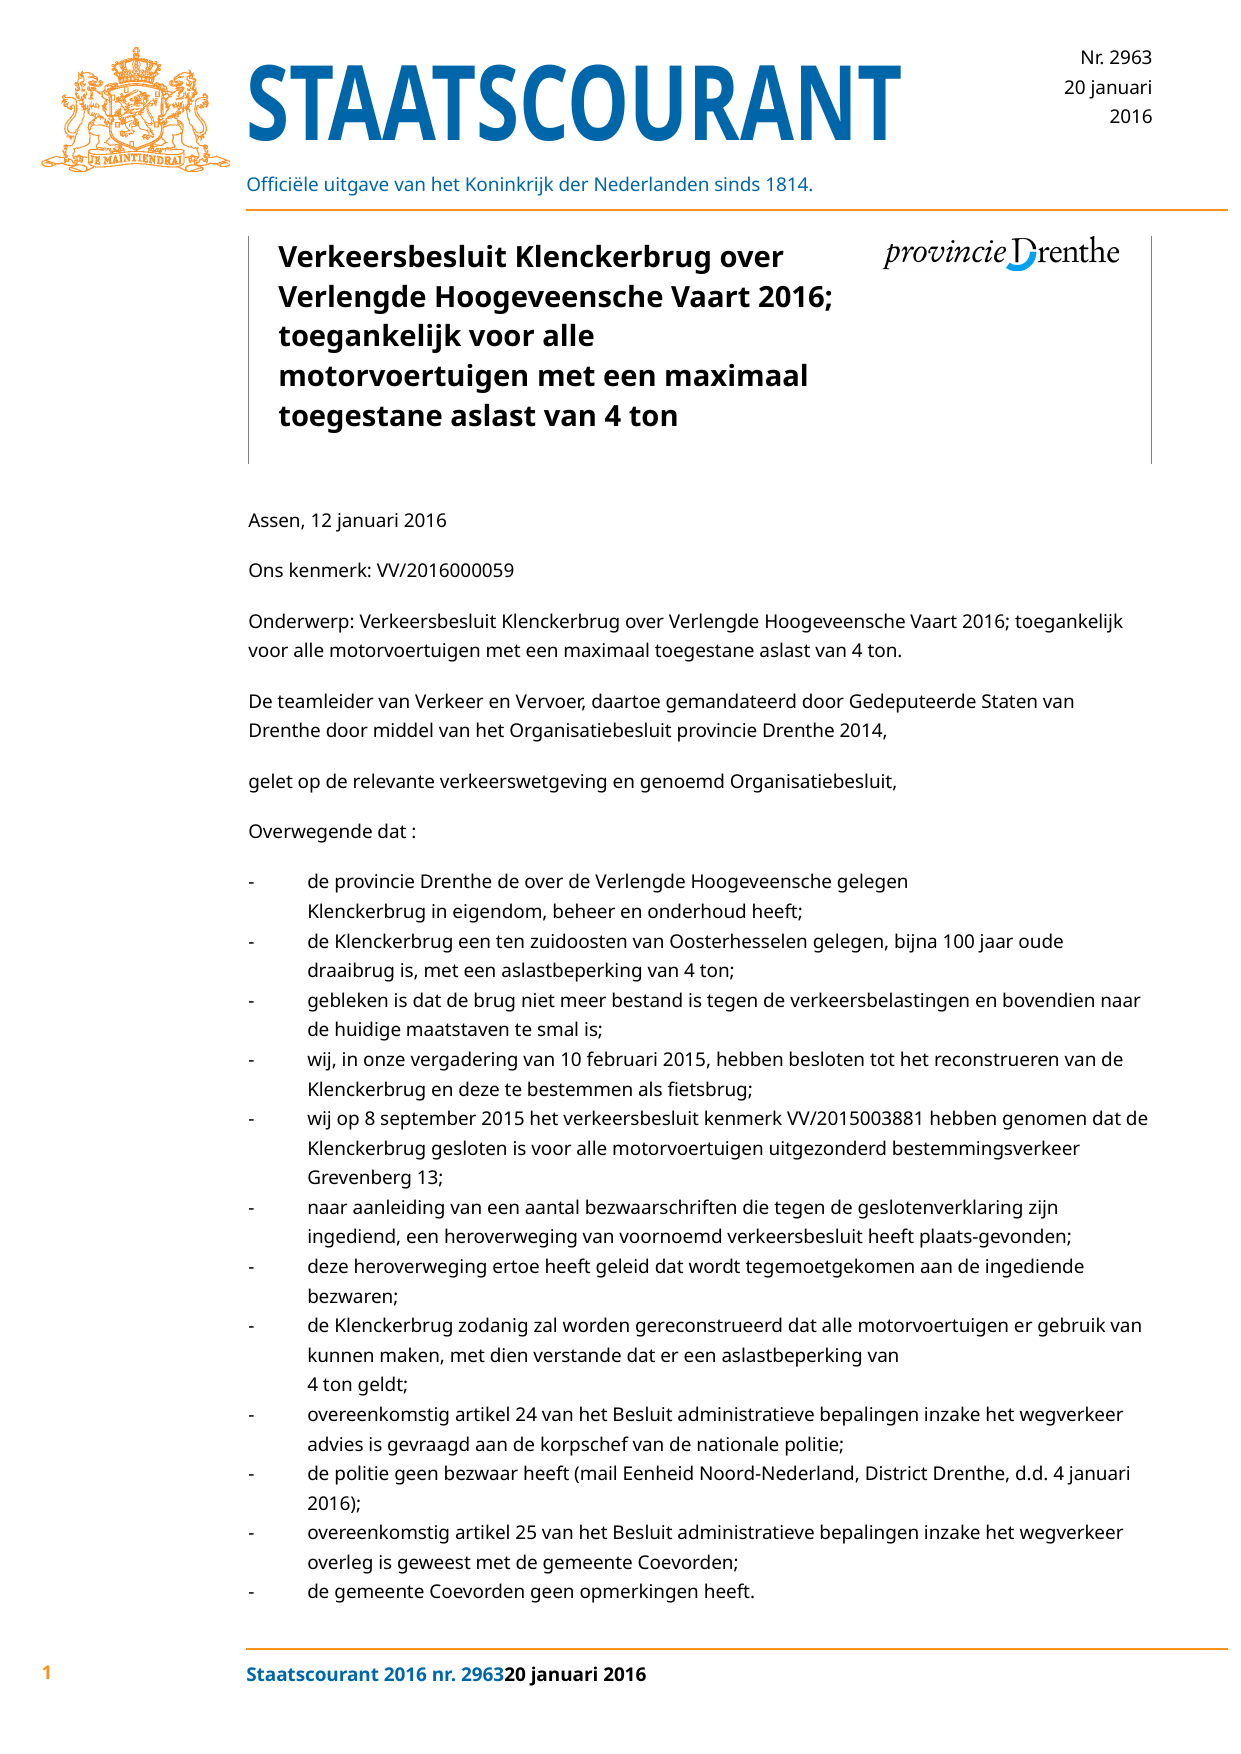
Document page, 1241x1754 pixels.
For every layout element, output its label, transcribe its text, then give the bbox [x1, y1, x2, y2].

list de politie geen bezwaar heeft (mail Eenheid Noord-Nederland, District Drenthe, d.d. 4 januari 2016); [248, 1460, 1152, 1516]
list overeenkomstig artikel 25 van het Besluit administratieve bepalingen inzake het wegverkeer overleg is geweest met de gemeente Coevorden; [248, 1519, 1152, 1575]
list de Klenckerbrug zodanig zal worden gereconstrueerd dat alle motorvoertuigen er gebruik van kunnen maken, met dien verstande dat er een aslastbeperking van [248, 1312, 1152, 1368]
list de provincie Drenthe de over de Verlengde Hoogeveensche gelegen [248, 869, 1152, 894]
list gebleken is dat de brug niet meer bestand is tegen de verkeersbelastingen en bovendien naar de huidige maatstaven te smal is; [248, 987, 1152, 1042]
text Assen, 12 januari 2016 [248, 507, 1152, 533]
picture [882, 236, 1119, 271]
table_header [850, 236, 1151, 464]
text Ons kenmerk: VV/2016000059 [248, 557, 1152, 583]
table_header Verkeersbesluit Klenckerbrug over Verlengde Hoogeveensche Vaart 2016; toegankelijk voor alle motorvoertuigen met een maximaal toegestane aslast van 4 ton [249, 236, 850, 464]
list wij op 8 september 2015 het verkeersbesluit kenmerk VV/2015003881 hebben genomen dat de Klenckerbrug gesloten is voor alle motorvoertuigen uitgezonderd bestemmingsverkeer Grevenberg 13; [248, 1105, 1152, 1190]
list overeenkomstig artikel 24 van het Besluit administratieve bepalingen inzake het wegverkeer advies is gevraagd aan de korpschef van de nationale politie; [248, 1401, 1152, 1456]
text De teamleider van Verkeer en Vervoer, daartoe gemandateerd door Gedeputeerde Staten van Drenthe door middel van het Organisatiebesluit provincie Drenthe 2014, [248, 688, 1152, 743]
list de Klenckerbrug een ten zuidoosten van Oosterhesselen gelegen, bijna 100 jaar oude draaibrug is, met een aslastbeperking van 4 ton; [248, 928, 1152, 983]
list Klenckerbrug in eigendom, beheer en onderhoud heeft; [248, 898, 1152, 924]
list deze heroverweging ertoe heeft geleid dat wordt tegemoetgekomen aan de ingediende bezwaren; [248, 1253, 1152, 1308]
list de gemeente Coevorden geen opmerkingen heeft. [248, 1579, 1152, 1604]
text Overwegende dat : [248, 818, 1152, 844]
text gelet op de relevante verkeerswetgeving en genoemd Organisatiebesluit, [248, 768, 1152, 793]
list 4 ton geldt; [248, 1372, 1152, 1397]
picture [41, 47, 231, 172]
list wij, in onze vergadering van 10 februari 2015, hebben besloten tot het reconstrueren van de Klenckerbrug en deze te bestemmen als fietsbrug; [248, 1046, 1152, 1101]
text Onderwerp: Verkeersbesluit Klenckerbrug over Verlengde Hoogeveensche Vaart 2016; toegankelijk voor alle motorvoertuigen met een maximaal toegestane aslast van 4 ton. [248, 608, 1152, 663]
list naar aanleiding van een aantal bezwaarschriften die tegen de geslotenverklaring zijn ingediend, een heroverweging van voornoemd verkeersbesluit heeft plaats-gevonden; [248, 1194, 1152, 1249]
